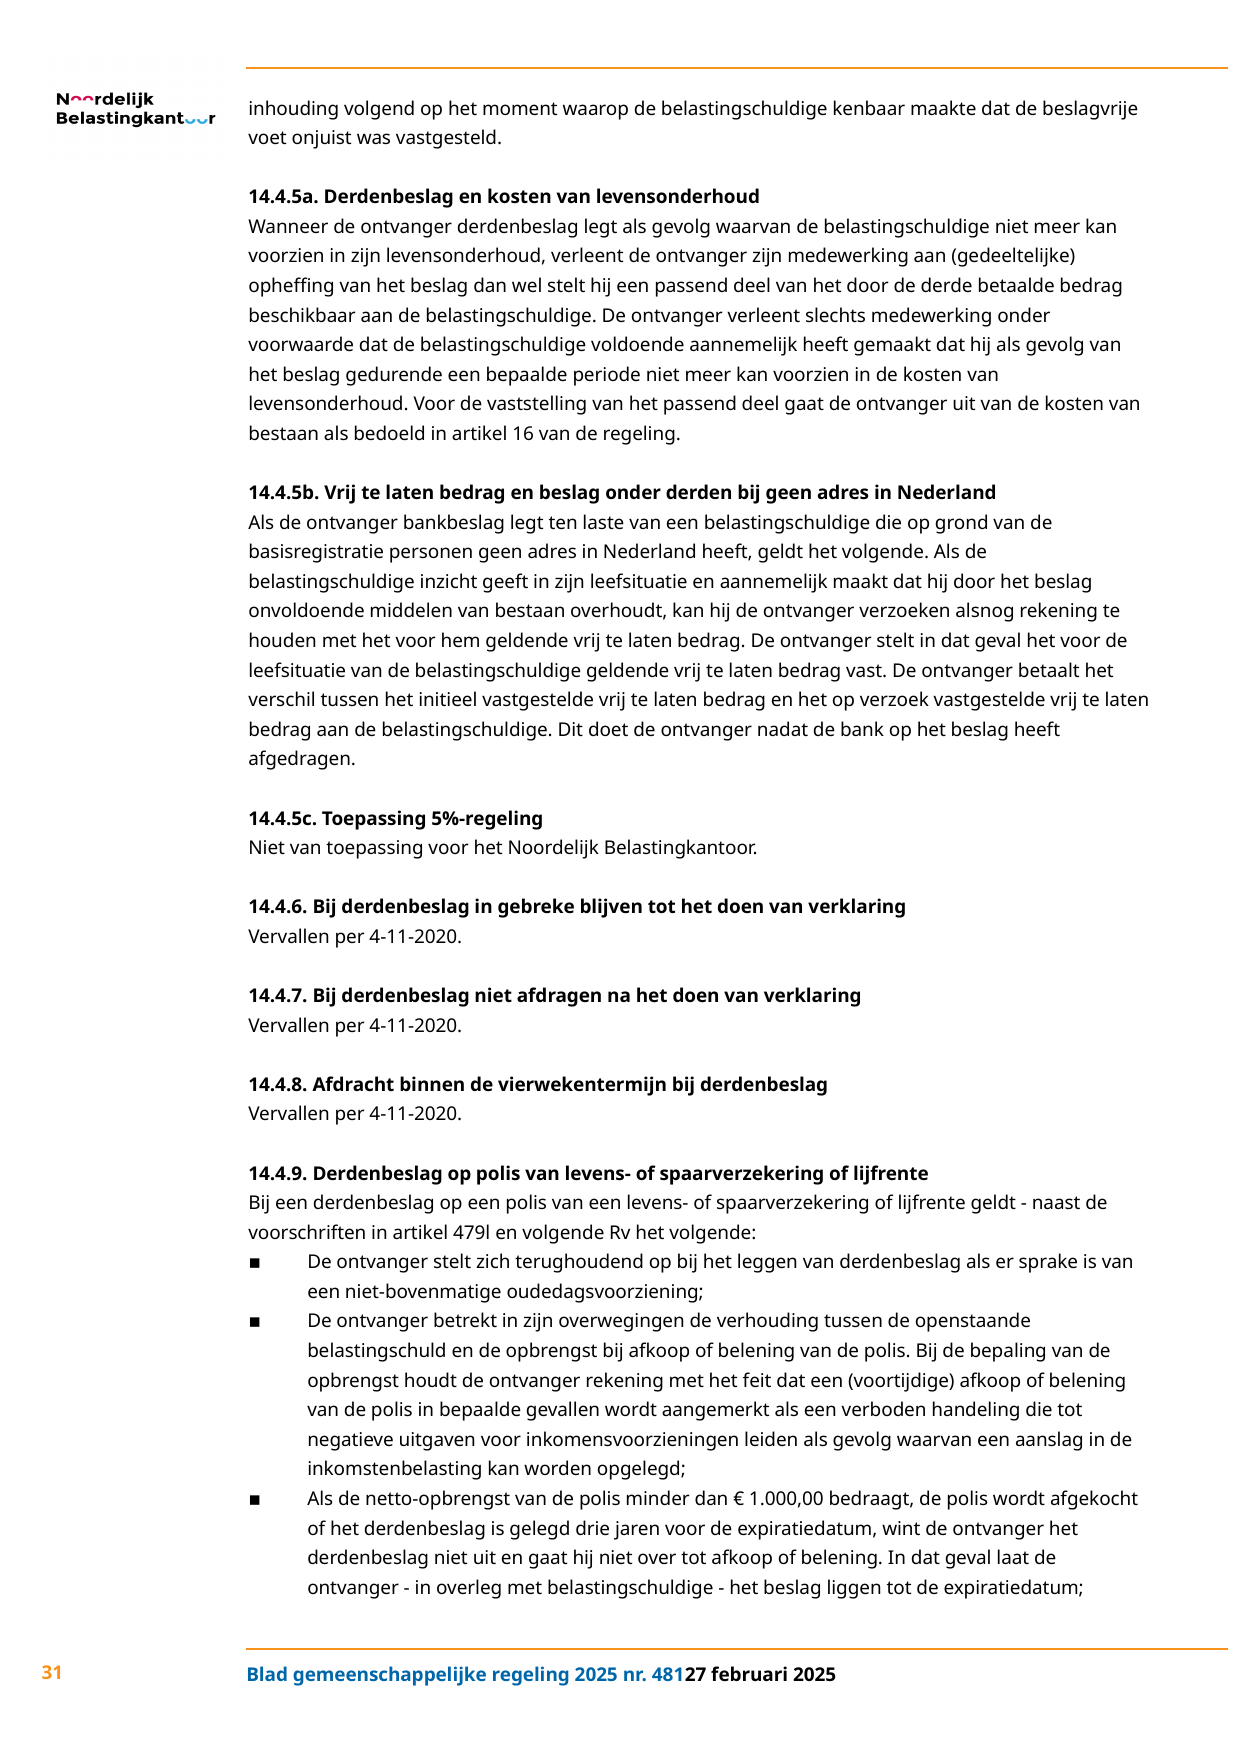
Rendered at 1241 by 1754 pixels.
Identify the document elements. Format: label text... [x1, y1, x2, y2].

picture [41, 47, 231, 172]
text Vervallen per 4-11-2020. [248, 1012, 1152, 1038]
text 14.4.7. Bij derdenbeslag niet afdragen na het doen van verklaring [248, 982, 1152, 1008]
text 14.4.5a. Derdenbeslag en kosten van levensonderhoud [248, 183, 1152, 209]
list Als de netto-opbrengst van de polis minder dan € 1.000,00 bedraagt, de polis wordt afgekocht of het derdenbeslag is gelegd drie jaren voor de expiratiedatum, wint de ontvanger het derdenbeslag niet uit en gaat hij niet over tot afkoop of belening. In dat geval laat de ontvanger - in overleg met belastingschuldige - het beslag liggen tot de expiratiedatum; [248, 1485, 1152, 1600]
text Bij een derdenbeslag op een polis van een levens- of spaarverzekering of lijfrente geldt - naast de voorschriften in artikel 479l en volgende Rv het volgende: [248, 1189, 1152, 1245]
text Niet van toepassing voor het Noordelijk Belastingkantoor. [248, 834, 1152, 860]
text 14.4.5c. Toepassing 5%-regeling [248, 805, 1152, 831]
text 14.4.8. Afdracht binnen de vierwekentermijn bij derdenbeslag [248, 1071, 1152, 1097]
text 14.4.5b. Vrij te laten bedrag en beslag onder derden bij geen adres in Nederland [248, 479, 1152, 505]
text Als de ontvanger bankbeslag legt ten laste van een belastingschuldige die op grond van de basisregistratie personen geen adres in Nederland heeft, geldt het volgende. Als de belastingschuldige inzicht geeft in zijn leefsituatie en aannemelijk maakt dat hij door het beslag onvoldoende middelen van bestaan overhoudt, kan hij de ontvanger verzoeken alsnog rekening te houden met het voor hem geldende vrij te laten bedrag. De ontvanger stelt in dat geval het voor de leefsituatie van de belastingschuldige geldende vrij te laten bedrag vast. De ontvanger betaalt het verschil tussen het initieel vastgestelde vrij te laten bedrag en het op verzoek vastgestelde vrij te laten bedrag aan de belastingschuldige. Dit doet de ontvanger nadat de bank op het beslag heeft afgedragen. [248, 509, 1152, 771]
text Vervallen per 4-11-2020. [248, 1101, 1152, 1126]
text inhouding volgend op het moment waarop de belastingschuldige kenbaar maakte dat de beslagvrije voet onjuist was vastgesteld. [248, 95, 1152, 150]
text Wanneer de ontvanger derdenbeslag legt als gevolg waarvan de belastingschuldige niet meer kan voorzien in zijn levensonderhoud, verleent de ontvanger zijn medewerking aan (gedeeltelijke) opheffing van het beslag dan wel stelt hij een passend deel van het door de derde betaalde bedrag beschikbaar aan de belastingschuldige. De ontvanger verleent slechts medewerking onder voorwaarde dat de belastingschuldige voldoende aannemelijk heeft gemaakt dat hij als gevolg van het beslag gedurende een bepaalde periode niet meer kan voorzien in de kosten van levensonderhoud. Voor de vaststelling van het passend deel gaat de ontvanger uit van de kosten van bestaan als bedoeld in artikel 16 van de regeling. [248, 213, 1152, 446]
list De ontvanger betrekt in zijn overwegingen de verhouding tussen de openstaande belastingschuld en de opbrengst bij afkoop of belening van de polis. Bij de bepaling van de opbrengst houdt de ontvanger rekening met het feit dat een (voortijdige) afkoop of belening van de polis in bepaalde gevallen wordt aangemerkt als een verboden handeling die tot negatieve uitgaven voor inkomensvoorzieningen leiden als gevolg waarvan een aanslag in de inkomstenbelasting kan worden opgelegd; [248, 1308, 1152, 1481]
text 14.4.9. Derdenbeslag op polis van levens- of spaarverzekering of lijfrente [248, 1160, 1152, 1186]
text Vervallen per 4-11-2020. [248, 923, 1152, 949]
list De ontvanger stelt zich terughoudend op bij het leggen van derdenbeslag als er sprake is van een niet-bovenmatige oudedagsvoorziening; [248, 1248, 1152, 1304]
text 14.4.6. Bij derdenbeslag in gebreke blijven tot het doen van verklaring [248, 893, 1152, 919]
